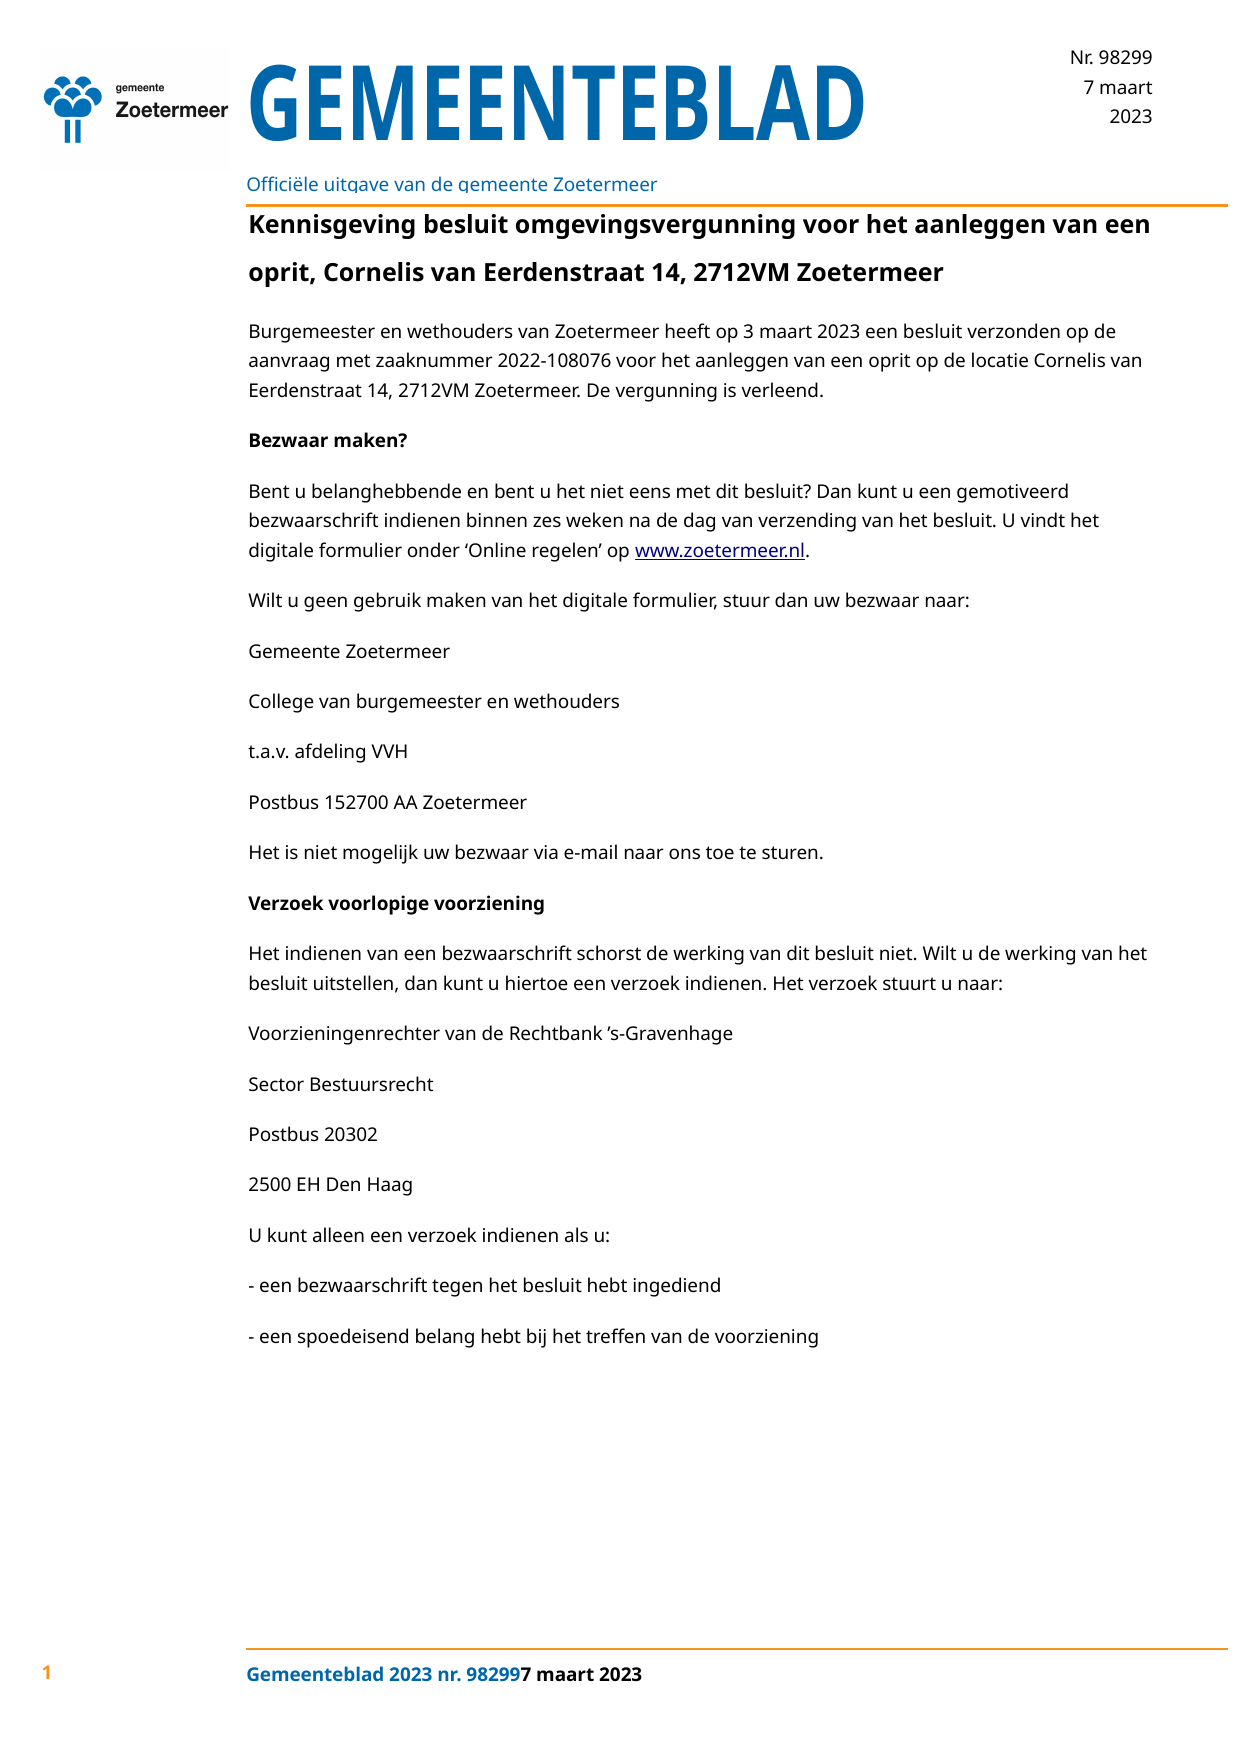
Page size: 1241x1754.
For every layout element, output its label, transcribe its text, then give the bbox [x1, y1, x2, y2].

picture [41, 47, 231, 172]
text College van burgemeester en wethouders [248, 688, 1152, 714]
text U kunt alleen een verzoek indienen als u: [248, 1222, 1152, 1248]
text Bent u belanghebbende en bent u het niet eens met dit besluit? Dan kunt u een gemotiveerd bezwaarschrift indienen binnen zes weken na de dag van verzending van het besluit. U vindt het digitale formulier onder ‘Online regelen’ op www.zoetermeer.nl. [248, 478, 1152, 563]
text Voorzieningenrechter van de Rechtbank ’s-Gravenhage [248, 1020, 1152, 1046]
text Gemeente Zoetermeer [248, 638, 1152, 664]
text t.a.v. afdeling VVH [248, 739, 1152, 764]
text Verzoek voorlopige voorziening [248, 890, 1152, 916]
text Postbus 152700 AA Zoetermeer [248, 789, 1152, 815]
text Sector Bestuursrecht [248, 1071, 1152, 1097]
text Het is niet mogelijk uw bezwaar via e-mail naar ons toe te sturen. [248, 839, 1152, 865]
text Bezwaar maken? [248, 427, 1152, 453]
text Postbus 20302 [248, 1121, 1152, 1147]
text Wilt u geen gebruik maken van het digitale formulier, stuur dan uw bezwaar naar: [248, 587, 1152, 613]
text 2500 EH Den Haag [248, 1172, 1152, 1197]
text Burgemeester en wethouders van Zoetermeer heeft op 3 maart 2023 een besluit verzonden op de aanvraag met zaaknummer 2022-108076 voor het aanleggen van een oprit op de locatie Cornelis van Eerdenstraat 14, 2712VM Zoetermeer. De vergunning is verleend. [248, 318, 1152, 403]
text - een bezwaarschrift tegen het besluit hebt ingediend [248, 1272, 1152, 1298]
text - een spoedeisend belang hebt bij het treffen van de voorziening [248, 1323, 1152, 1349]
text Het indienen van een bezwaarschrift schorst de werking van dit besluit niet. Wilt u de werking van het besluit uitstellen, dan kunt u hiertoe een verzoek indienen. Het verzoek stuurt u naar: [248, 940, 1152, 996]
text Kennisgeving besluit omgevingsvergunning voor het aanleggen van een oprit, Cornelis van Eerdenstraat 14, 2712VM Zoetermeer [248, 207, 1152, 288]
